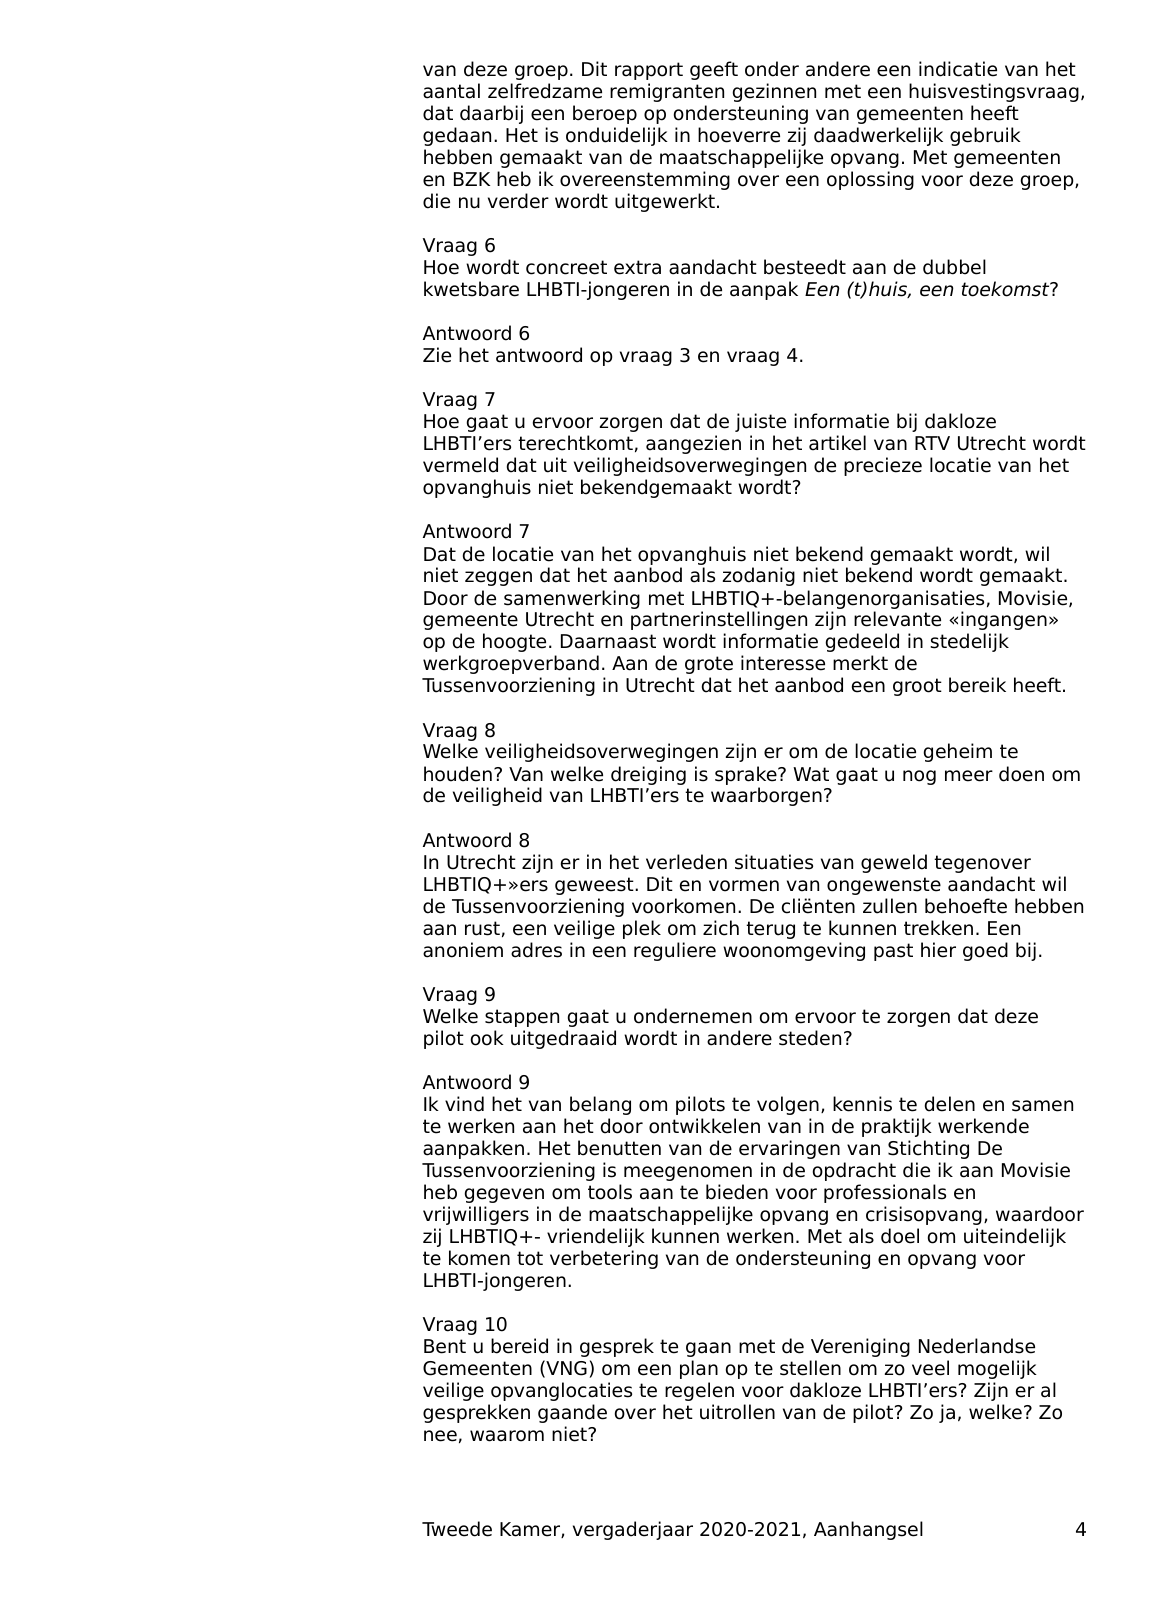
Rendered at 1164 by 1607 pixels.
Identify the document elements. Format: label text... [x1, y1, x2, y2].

text Vraag 8 [422, 719, 1087, 741]
text Hoe gaat u ervoor zorgen dat de juiste informatie bij dakloze LHBTI’ers terechtkomt, aangezien in het artikel van RTV Utrecht wordt vermeld dat uit veiligheidsoverwegingen de precieze locatie van het opvanghuis niet bekendgemaakt wordt? [422, 411, 1087, 499]
text Hoe wordt concreet extra aandacht besteedt aan de dubbel kwetsbare LHBTI-jongeren in de aanpak Een (t)huis, een toekomst? [422, 257, 1087, 301]
text Vraag 10 [422, 1314, 1087, 1336]
text Bent u bereid in gesprek te gaan met de Vereniging Nederlandse Gemeenten (VNG) om een plan op te stellen om zo veel mogelijk veilige opvanglocaties te regelen voor dakloze LHBTI’ers? Zijn er al gesprekken gaande over het uitrollen van de pilot? Zo ja, welke? Zo nee, waarom niet? [422, 1336, 1087, 1446]
text Vraag 9 [422, 984, 1087, 1006]
text Welke stappen gaat u ondernemen om ervoor te zorgen dat deze pilot ook uitgedraaid wordt in andere steden? [422, 1006, 1087, 1049]
text Vraag 7 [422, 389, 1087, 411]
text Zie het antwoord op vraag 3 en vraag 4. [422, 345, 1087, 367]
text Antwoord 7 [422, 521, 1087, 543]
text Antwoord 6 [422, 323, 1087, 345]
text Dat de locatie van het opvanghuis niet bekend gemaakt wordt, wil niet zeggen dat het aanbod als zodanig niet bekend wordt gemaakt. [422, 543, 1087, 587]
text Ik vind het van belang om pilots te volgen, kennis te delen en samen te werken aan het door ontwikkelen van in de praktijk werkende aanpakken. Het benutten van de ervaringen van Stichting De Tussenvoorziening is meegenomen in de opdracht die ik aan Movisie heb gegeven om tools aan te bieden voor professionals en vrijwilligers in de maatschappelijke opvang en crisisopvang, waardoor zij LHBTIQ+- vriendelijk kunnen werken. Met als doel om uiteindelijk te komen tot verbetering van de ondersteuning en opvang voor LHBTI-jongeren. [422, 1094, 1087, 1292]
text Door de samenwerking met LHBTIQ+-belangenorganisaties, Movisie, gemeente Utrecht en partnerinstellingen zijn relevante «ingangen» op de hoogte. Daarnaast wordt informatie gedeeld in stedelijk werkgroepverband. Aan de grote interesse merkt de Tussenvoorziening in Utrecht dat het aanbod een groot bereik heeft. [422, 587, 1087, 697]
text van deze groep. Dit rapport geeft onder andere een indicatie van het aantal zelfredzame remigranten gezinnen met een huisvestingsvraag, dat daarbij een beroep op ondersteuning van gemeenten heeft gedaan. Het is onduidelijk in hoeverre zij daadwerkelijk gebruik hebben gemaakt van de maatschappelijke opvang. Met gemeenten en BZK heb ik overeenstemming over een oplossing voor deze groep, die nu verder wordt uitgewerkt. [422, 59, 1087, 213]
text Welke veiligheidsoverwegingen zijn er om de locatie geheim te houden? Van welke dreiging is sprake? Wat gaat u nog meer doen om de veiligheid van LHBTI’ers te waarborgen? [422, 741, 1087, 807]
text Antwoord 9 [422, 1072, 1087, 1094]
text Antwoord 8 [422, 829, 1087, 852]
text In Utrecht zijn er in het verleden situaties van geweld tegenover LHBTIQ+»ers geweest. Dit en vormen van ongewenste aandacht wil de Tussenvoorziening voorkomen. De cliënten zullen behoefte hebben aan rust, een veilige plek om zich terug te kunnen trekken. Een anoniem adres in een reguliere woonomgeving past hier goed bij. [422, 852, 1087, 961]
text Vraag 6 [422, 235, 1087, 257]
